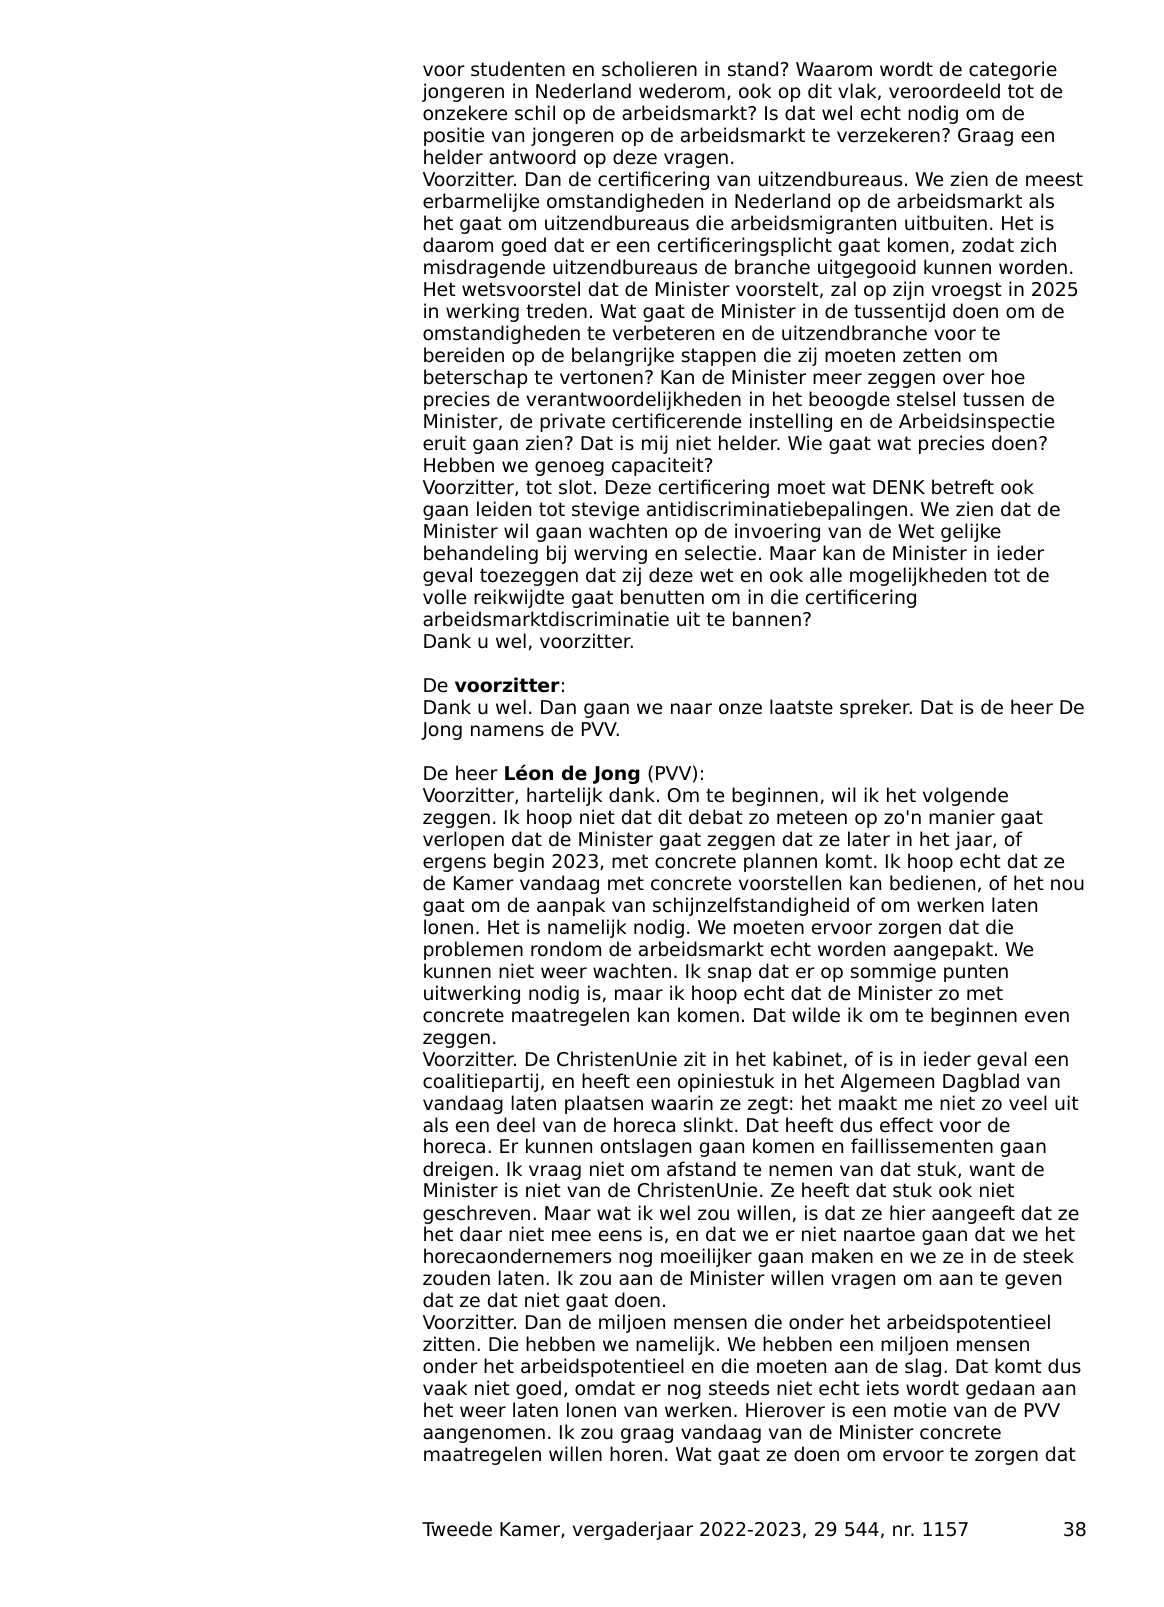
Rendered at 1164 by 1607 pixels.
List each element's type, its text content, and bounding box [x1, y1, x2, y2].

text De heer Léon de Jong (PVV): [422, 763, 1087, 785]
text voor studenten en scholieren in stand? Waarom wordt de categorie jongeren in Nederland wederom, ook op dit vlak, veroordeeld tot de onzekere schil op de arbeidsmarkt? Is dat wel echt nodig om de positie van jongeren op de arbeidsmarkt te verzekeren? Graag een helder antwoord op deze vragen. [422, 59, 1087, 169]
text Voorzitter. De ChristenUnie zit in het kabinet, of is in ieder geval een coalitiepartij, en heeft een opiniestuk in het Algemeen Dagblad van vandaag laten plaatsen waarin ze zegt: het maakt me niet zo veel uit als een deel van de horeca slinkt. Dat heeft dus effect voor de horeca. Er kunnen ontslagen gaan komen en faillissementen gaan dreigen. Ik vraag niet om afstand te nemen van dat stuk, want de Minister is niet van de ChristenUnie. Ze heeft dat stuk ook niet geschreven. Maar wat ik wel zou willen, is dat ze hier aangeeft dat ze het daar niet mee eens is, en dat we er niet naartoe gaan dat we het horecaondernemers nog moeilijker gaan maken en we ze in de steek zouden laten. Ik zou aan de Minister willen vragen om aan te geven dat ze dat niet gaat doen. [422, 1048, 1087, 1312]
text Voorzitter. Dan de miljoen mensen die onder het arbeidspotentieel zitten. Die hebben we namelijk. We hebben een miljoen mensen onder het arbeidspotentieel en die moeten aan de slag. Dat komt dus vaak niet goed, omdat er nog steeds niet echt iets wordt gedaan aan het weer laten lonen van werken. Hierover is een motie van de PVV aangenomen. Ik zou graag vandaag van de Minister concrete maatregelen willen horen. Wat gaat ze doen om ervoor te zorgen dat [422, 1312, 1087, 1466]
text Voorzitter. Dan de certificering van uitzendbureaus. We zien de meest erbarmelijke omstandigheden in Nederland op de arbeidsmarkt als het gaat om uitzendbureaus die arbeidsmigranten uitbuiten. Het is daarom goed dat er een certificeringsplicht gaat komen, zodat zich misdragende uitzendbureaus de branche uitgegooid kunnen worden. Het wetsvoorstel dat de Minister voorstelt, zal op zijn vroegst in 2025 in werking treden. Wat gaat de Minister in de tussentijd doen om de omstandigheden te verbeteren en de uitzendbranche voor te bereiden op de belangrijke stappen die zij moeten zetten om beterschap te vertonen? Kan de Minister meer zeggen over hoe precies de verantwoordelijkheden in het beoogde stelsel tussen de Minister, de private certificerende instelling en de Arbeidsinspectie eruit gaan zien? Dat is mij niet helder. Wie gaat wat precies doen? Hebben we genoeg capaciteit? [422, 169, 1087, 477]
text De voorzitter: [422, 675, 1087, 697]
text Voorzitter, tot slot. Deze certificering moet wat DENK betreft ook gaan leiden tot stevige antidiscriminatiebepalingen. We zien dat de Minister wil gaan wachten op de invoering van de Wet gelijke behandeling bij werving en selectie. Maar kan de Minister in ieder geval toezeggen dat zij deze wet en ook alle mogelijkheden tot de volle reikwijdte gaat benutten om in die certificering arbeidsmarktdiscriminatie uit te bannen? [422, 477, 1087, 631]
text Dank u wel. Dan gaan we naar onze laatste spreker. Dat is de heer De Jong namens de PVV. [422, 697, 1087, 741]
text Voorzitter, hartelijk dank. Om te beginnen, wil ik het volgende zeggen. Ik hoop niet dat dit debat zo meteen op zo'n manier gaat verlopen dat de Minister gaat zeggen dat ze later in het jaar, of ergens begin 2023, met concrete plannen komt. Ik hoop echt dat ze de Kamer vandaag met concrete voorstellen kan bedienen, of het nou gaat om de aanpak van schijnzelfstandigheid of om werken laten lonen. Het is namelijk nodig. We moeten ervoor zorgen dat die problemen rondom de arbeidsmarkt echt worden aangepakt. We kunnen niet weer wachten. Ik snap dat er op sommige punten uitwerking nodig is, maar ik hoop echt dat de Minister zo met concrete maatregelen kan komen. Dat wilde ik om te beginnen even zeggen. [422, 785, 1087, 1048]
text Dank u wel, voorzitter. [422, 631, 1087, 652]
